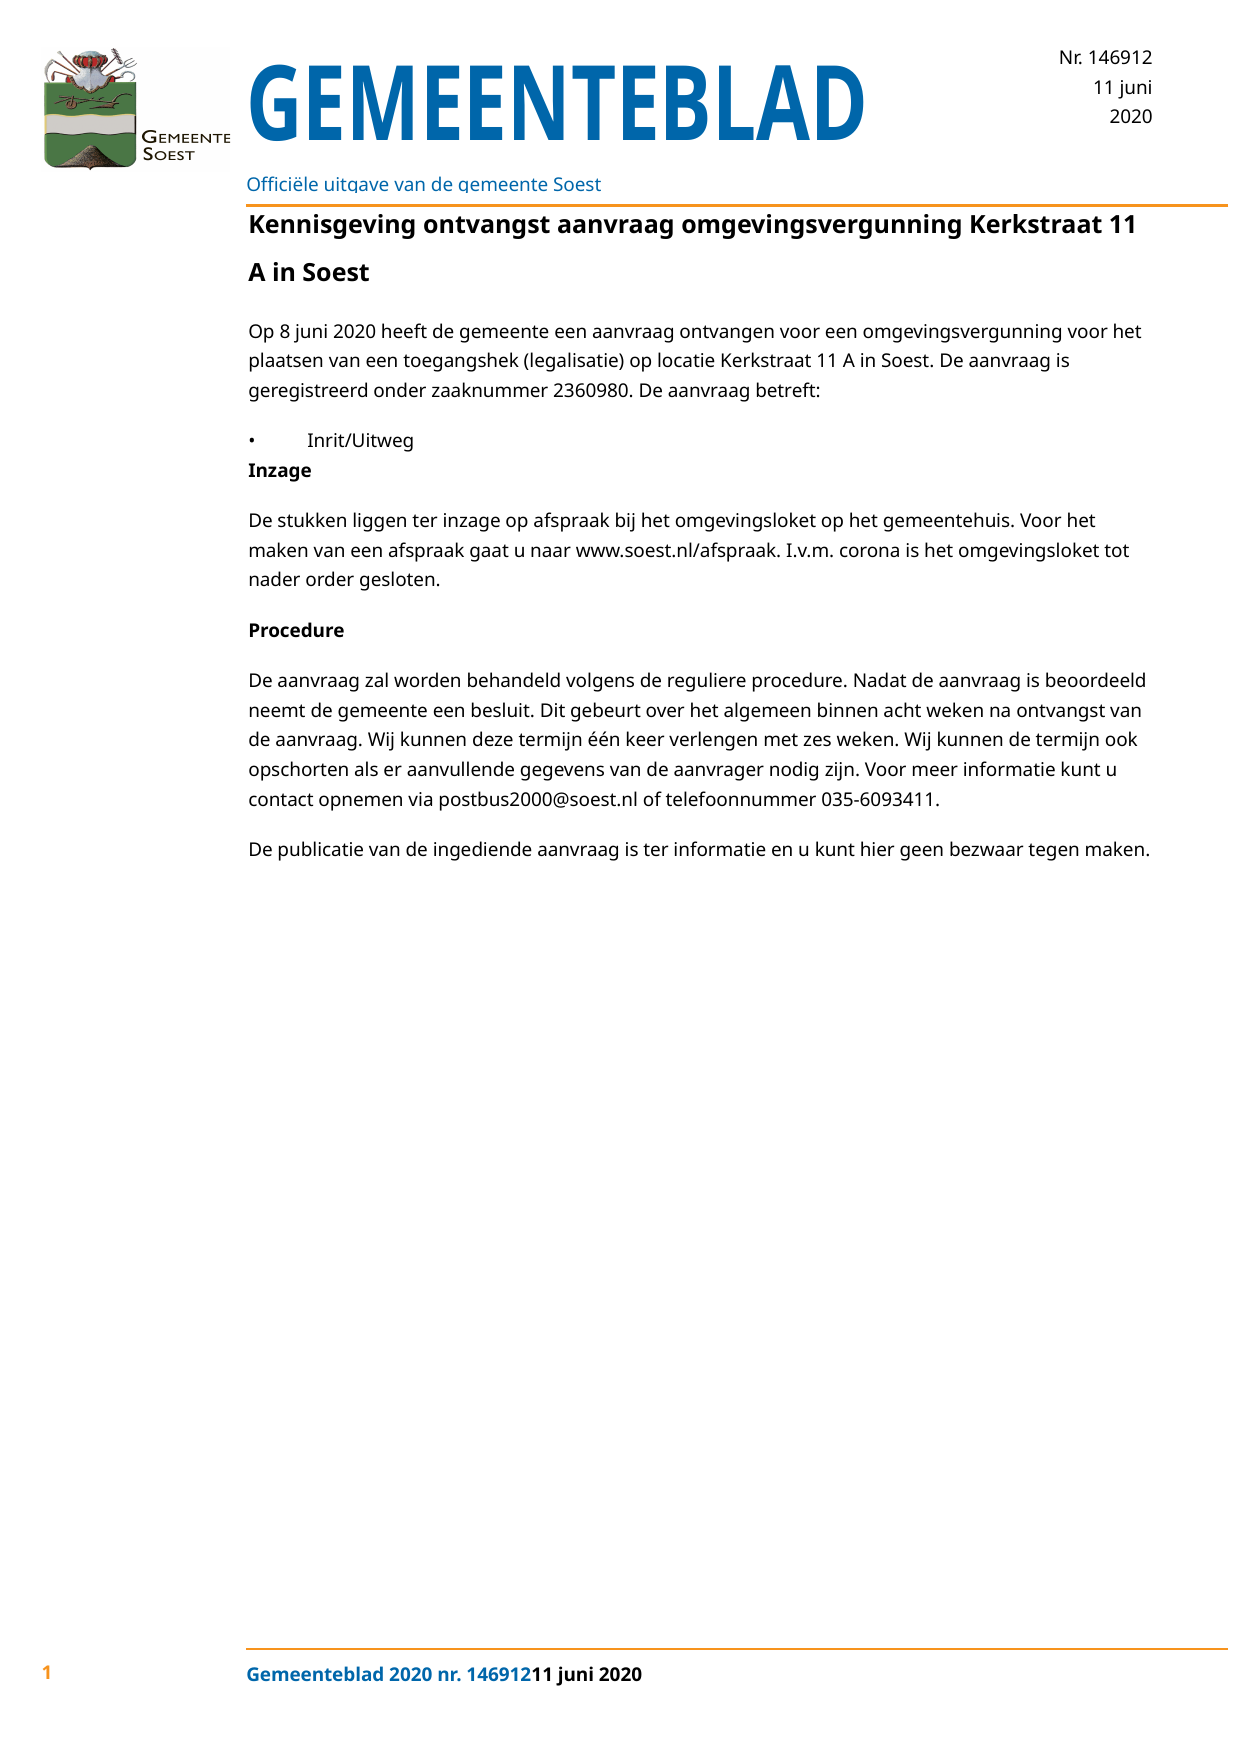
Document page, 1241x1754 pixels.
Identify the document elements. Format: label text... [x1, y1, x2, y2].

text De aanvraag zal worden behandeld volgens de reguliere procedure. Nadat de aanvraag is beoordeeld neemt de gemeente een besluit. Dit gebeurt over het algemeen binnen acht weken na ontvangst van de aanvraag. Wij kunnen deze termijn één keer verlengen met zes weken. Wij kunnen de termijn ook opschorten als er aanvullende gegevens van de aanvrager nodig zijn. Voor meer informatie kunt u contact opnemen via postbus2000@soest.nl of telefoonnummer 035-6093411. [248, 667, 1152, 812]
text De stukken liggen ter inzage op afspraak bij het omgevingsloket op het gemeentehuis. Voor het maken van een afspraak gaat u naar www.soest.nl/afspraak. I.v.m. corona is het omgevingsloket tot nader order gesloten. [248, 507, 1152, 592]
text Op 8 juni 2020 heeft de gemeente een aanvraag ontvangen voor een omgevingsvergunning voor het plaatsen van een toegangshek (legalisatie) op locatie Kerkstraat 11 A in Soest. De aanvraag is geregistreerd onder zaaknummer 2360980. De aanvraag betreft: [248, 318, 1152, 403]
text Inzage [248, 457, 1152, 483]
list Inrit/Uitweg [248, 427, 1152, 453]
picture [41, 47, 231, 172]
text De publicatie van de ingediende aanvraag is ter informatie en u kunt hier geen bezwaar tegen maken. [248, 836, 1152, 862]
text Procedure [248, 617, 1152, 643]
text Kennisgeving ontvangst aanvraag omgevingsvergunning Kerkstraat 11 A in Soest [248, 207, 1152, 288]
